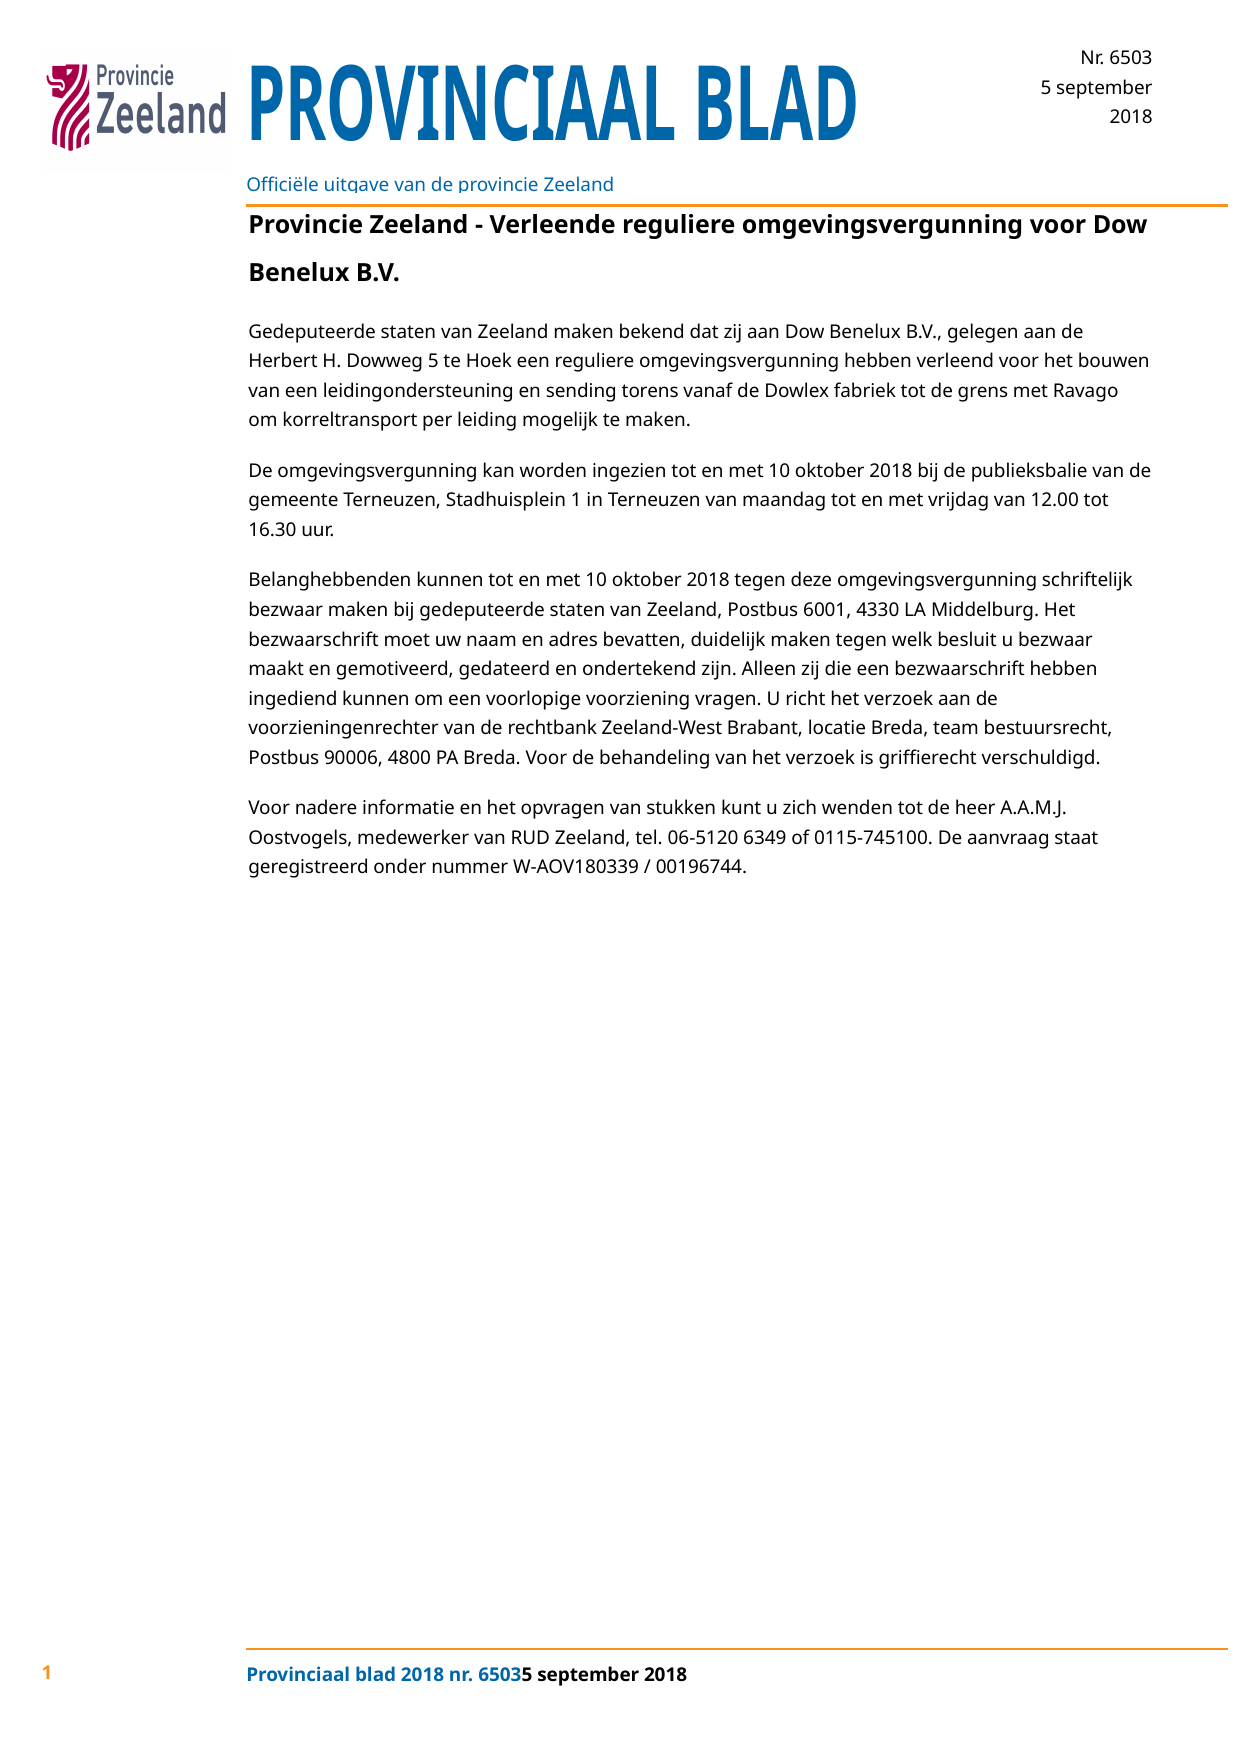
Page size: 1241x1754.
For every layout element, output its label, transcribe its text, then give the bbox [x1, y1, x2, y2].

text Provincie Zeeland - Verleende reguliere omgevingsvergunning voor Dow Benelux B.V. [248, 207, 1152, 288]
text Gedeputeerde staten van Zeeland maken bekend dat zij aan Dow Benelux B.V., gelegen aan de Herbert H. Dowweg 5 te Hoek een reguliere omgevingsvergunning hebben verleend voor het bouwen van een leidingondersteuning en sending torens vanaf de Dowlex fabriek tot de grens met Ravago om korreltransport per leiding mogelijk te maken. [248, 318, 1152, 432]
text Belanghebbenden kunnen tot en met 10 oktober 2018 tegen deze omgevingsvergunning schriftelijk bezwaar maken bij gedeputeerde staten van Zeeland, Postbus 6001, 4330 LA Middelburg. Het bezwaarschrift moet uw naam en adres bevatten, duidelijk maken tegen welk besluit u bezwaar maakt en gemotiveerd, gedateerd en ondertekend zijn. Alleen zij die een bezwaarschrift hebben ingediend kunnen om een voorlopige voorziening vragen. U richt het verzoek aan de voorzieningenrechter van de rechtbank Zeeland-West Brabant, locatie Breda, team bestuursrecht, Postbus 90006, 4800 PA Breda. Voor de behandeling van het verzoek is griffierecht verschuldigd. [248, 567, 1152, 770]
text De omgevingsvergunning kan worden ingezien tot en met 10 oktober 2018 bij de publieksbalie van de gemeente Terneuzen, Stadhuisplein 1 in Terneuzen van maandag tot en met vrijdag van 12.00 tot 16.30 uur. [248, 457, 1152, 542]
text Voor nadere informatie en het opvragen van stukken kunt u zich wenden tot de heer A.A.M.J. Oostvogels, medewerker van RUD Zeeland, tel. 06-5120 6349 of 0115-745100. De aanvraag staat geregistreerd onder nummer W-AOV180339 / 00196744. [248, 794, 1152, 879]
picture [41, 47, 231, 172]
